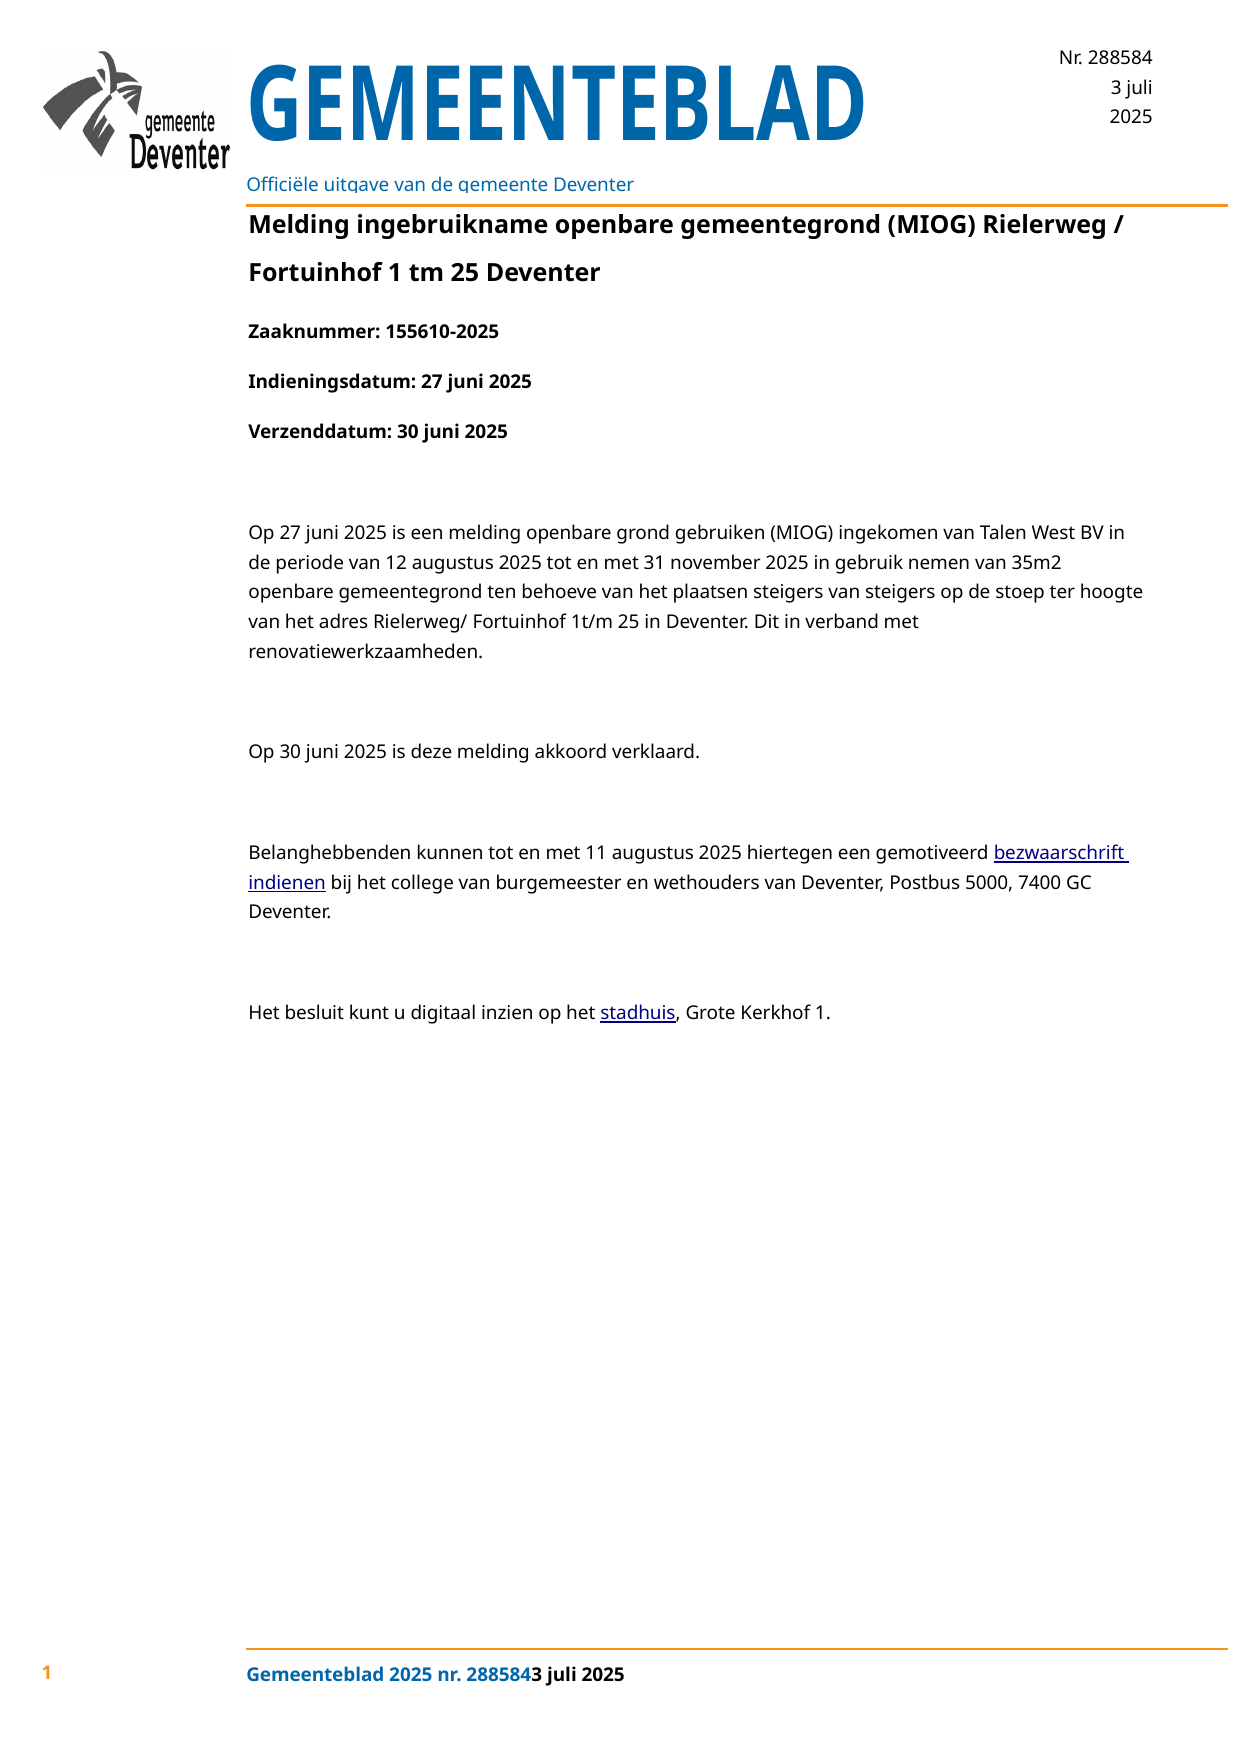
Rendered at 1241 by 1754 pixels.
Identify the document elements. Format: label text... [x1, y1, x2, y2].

text Verzenddatum: 30 juni 2025 [248, 419, 1152, 444]
text Op 27 juni 2025 is een melding openbare grond gebruiken (MIOG) ingekomen van Talen West BV in de periode van 12 augustus 2025 tot en met 31 november 2025 in gebruik nemen van 35m2 openbare gemeentegrond ten behoeve van het plaatsen steigers van steigers op de stoep ter hoogte van het adres Rielerweg/ Fortuinhof 1t/m 25 in Deventer. Dit in verband met renovatiewerkzaamheden. [248, 519, 1152, 664]
text Het besluit kunt u digitaal inzien op het stadhuis, Grote Kerkhof 1. [248, 999, 1152, 1025]
text Indieningsdatum: 27 juni 2025 [248, 368, 1152, 394]
picture [41, 47, 231, 172]
text Zaaknummer: 155610-2025 [248, 318, 1152, 344]
text Belanghebbenden kunnen tot en met 11 augustus 2025 hiertegen een gemotiveerd bezwaarschrift indienen bij het college van burgemeester en wethouders van Deventer, Postbus 5000, 7400 GC Deventer. [248, 839, 1152, 924]
text Melding ingebruikname openbare gemeentegrond (MIOG) Rielerweg / Fortuinhof 1 tm 25 Deventer [248, 207, 1152, 288]
text Op 30 juni 2025 is deze melding akkoord verklaard. [248, 739, 1152, 764]
